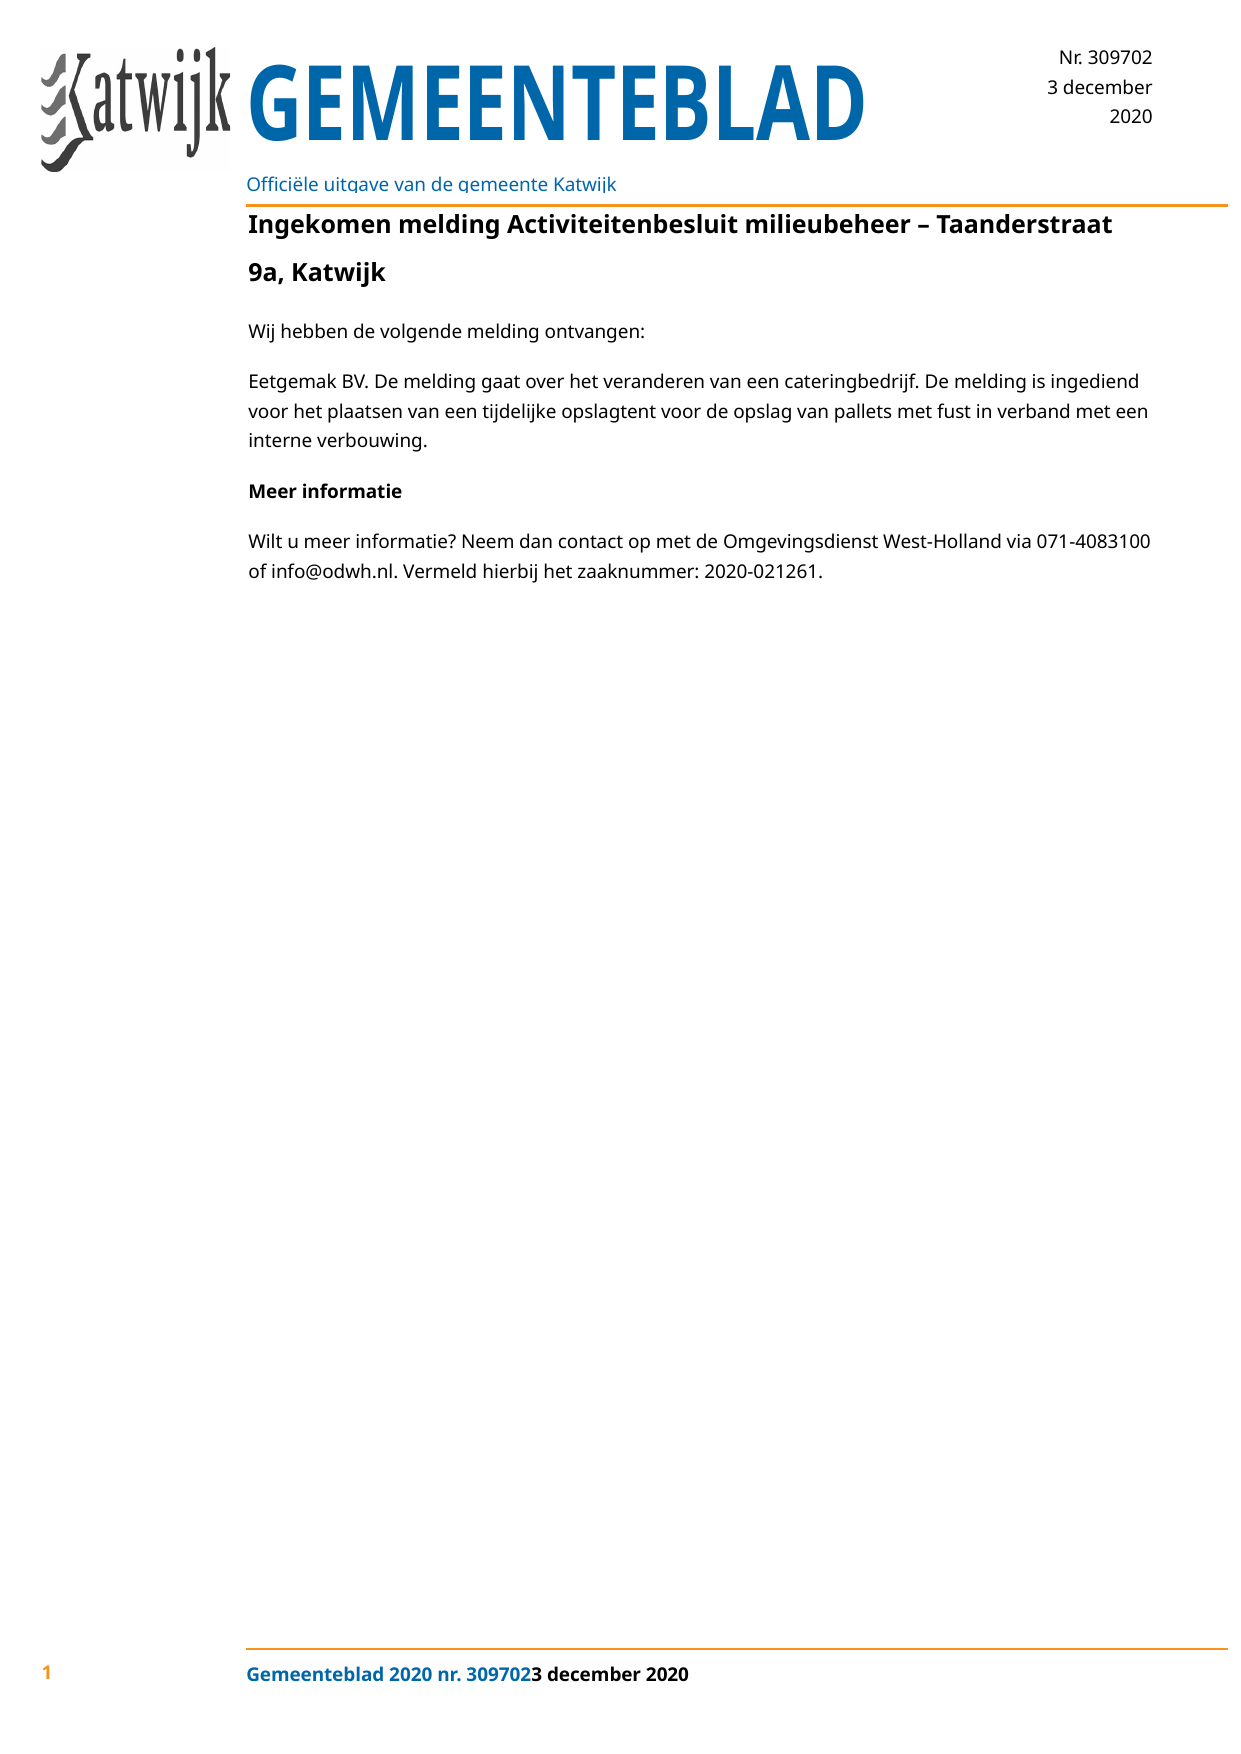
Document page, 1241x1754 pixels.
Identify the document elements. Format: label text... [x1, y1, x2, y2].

text Meer informatie [248, 478, 1152, 504]
text Eetgemak BV. De melding gaat over het veranderen van een cateringbedrijf. De melding is ingediend voor het plaatsen van een tijdelijke opslagtent voor de opslag van pallets met fust in verband met een interne verbouwing. [248, 368, 1152, 453]
text Wij hebben de volgende melding ontvangen: [248, 318, 1152, 344]
text Ingekomen melding Activiteitenbesluit milieubeheer – Taanderstraat 9a, Katwijk [248, 207, 1152, 288]
text Wilt u meer informatie? Neem dan contact op met de Omgevingsdienst West-Holland via 071‑4083100 of info@odwh.nl. Vermeld hierbij het zaaknummer: 2020-021261. [248, 528, 1152, 584]
picture [41, 47, 231, 172]
